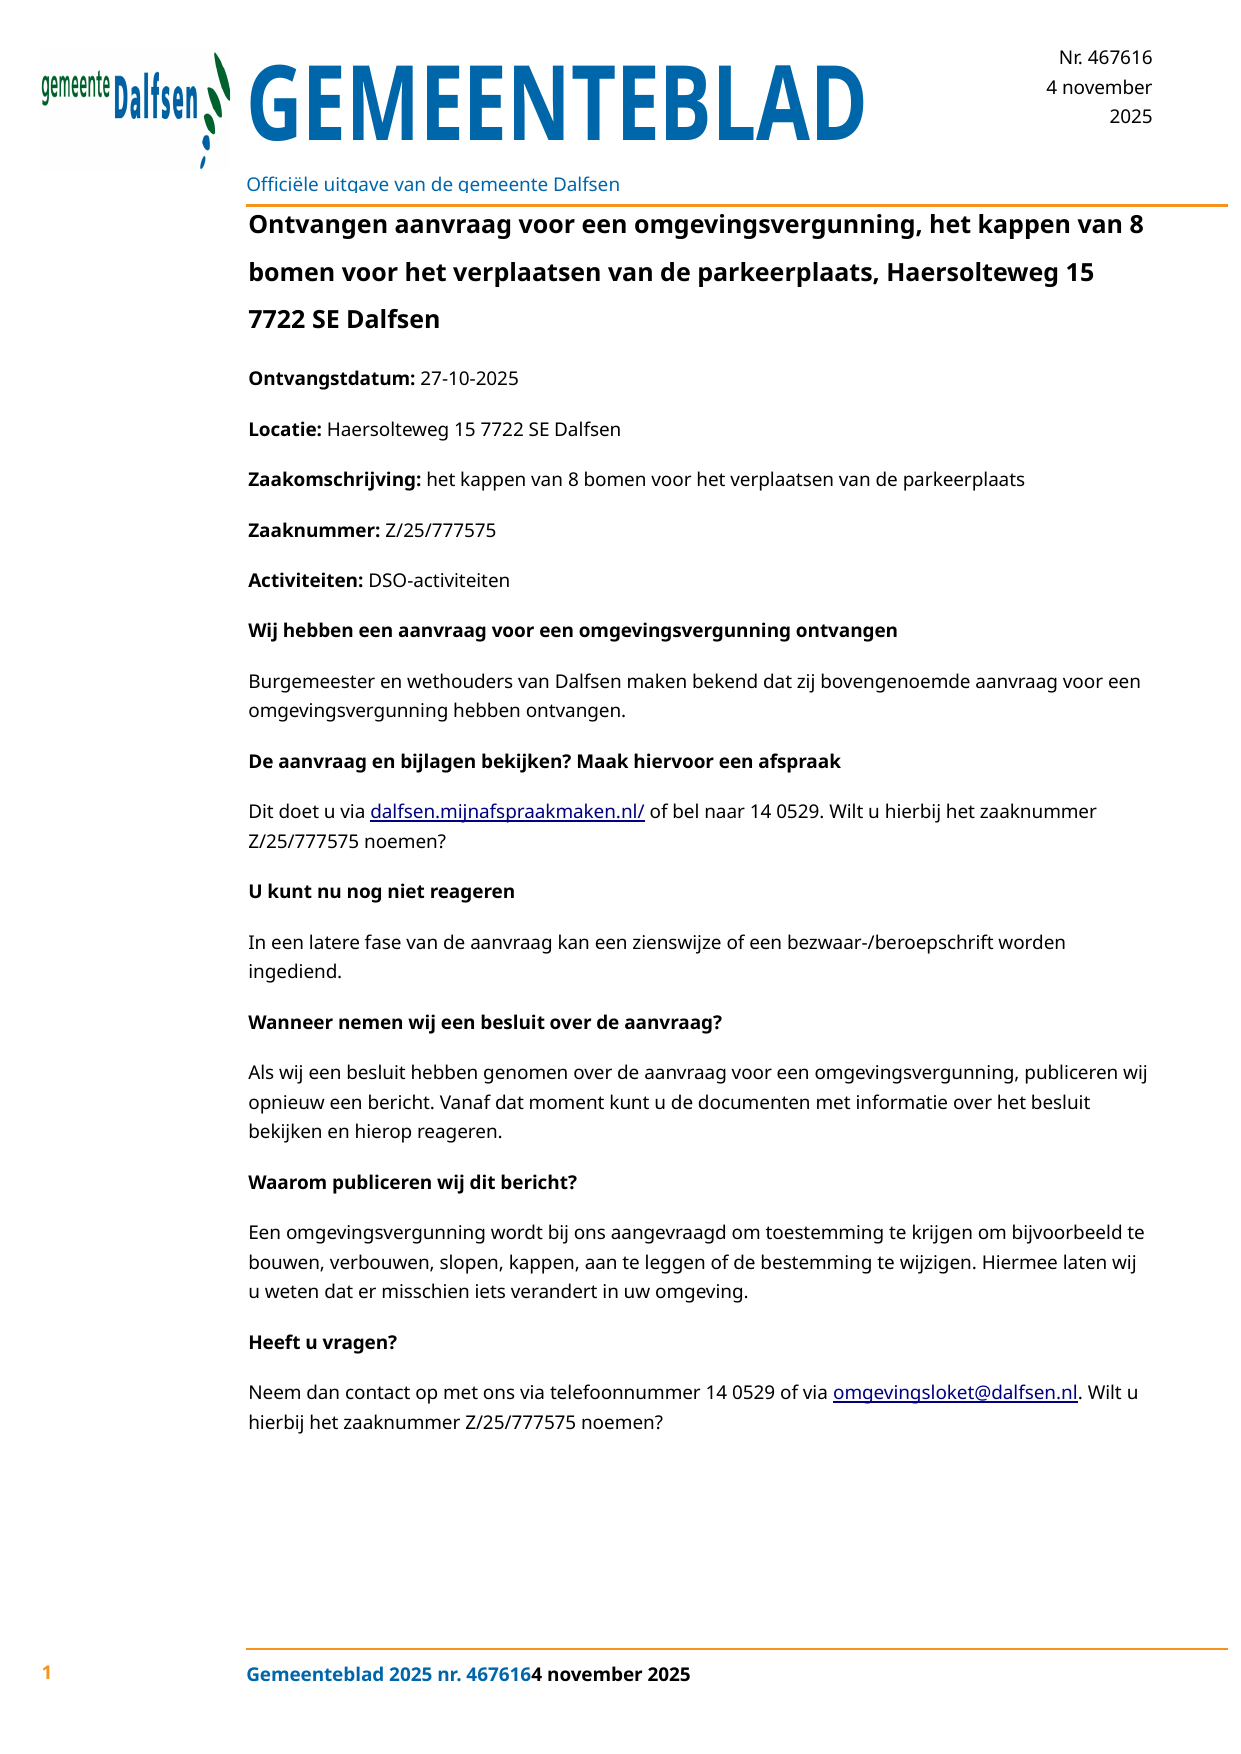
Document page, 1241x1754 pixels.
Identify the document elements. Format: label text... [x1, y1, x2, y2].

text Burgemeester en wethouders van Dalfsen maken bekend dat zij bovengenoemde aanvraag voor een omgevingsvergunning hebben ontvangen. [248, 668, 1152, 723]
text Waarom publiceren wij dit bericht? [248, 1169, 1152, 1194]
text Zaakomschrijving: het kappen van 8 bomen voor het verplaatsen van de parkeerplaats [248, 466, 1152, 492]
text Ontvangstdatum: 27-10-2025 [248, 366, 1152, 391]
text Dit doet u via dalfsen.mijnafspraakmaken.nl/ of bel naar 14 0529. Wilt u hierbij het zaaknummer Z/25/777575 noemen? [248, 798, 1152, 854]
text Heeft u vragen? [248, 1329, 1152, 1354]
text Wanneer nemen wij een besluit over de aanvraag? [248, 1009, 1152, 1034]
text Activiteiten: DSO-activiteiten [248, 567, 1152, 593]
text Locatie: Haersolteweg 15 7722 SE Dalfsen [248, 416, 1152, 442]
text Neem dan contact op met ons via telefoonnummer 14 0529 of via omgevingsloket@dalfsen.nl. Wilt u hierbij het zaaknummer Z/25/777575 noemen? [248, 1379, 1152, 1434]
text In een latere fase van de aanvraag kan een zienswijze of een bezwaar-/beroepschrift worden ingediend. [248, 929, 1152, 984]
text Ontvangen aanvraag voor een omgevingsvergunning, het kappen van 8 bomen voor het verplaatsen van de parkeerplaats, Haersolteweg 15 7722 SE Dalfsen [248, 207, 1152, 336]
text Wij hebben een aanvraag voor een omgevingsvergunning ontvangen [248, 618, 1152, 643]
text U kunt nu nog niet reageren [248, 878, 1152, 904]
picture [41, 47, 231, 172]
text Als wij een besluit hebben genomen over de aanvraag voor een omgevingsvergunning, publiceren wij opnieuw een bericht. Vanaf dat moment kunt u de documenten met informatie over het besluit bekijken en hierop reageren. [248, 1059, 1152, 1144]
text De aanvraag en bijlagen bekijken? Maak hiervoor een afspraak [248, 748, 1152, 774]
text Zaaknummer: Z/25/777575 [248, 517, 1152, 542]
text Een omgevingsvergunning wordt bij ons aangevraagd om toestemming te krijgen om bijvoorbeeld te bouwen, verbouwen, slopen, kappen, aan te leggen of de bestemming te wijzigen. Hiermee laten wij u weten dat er misschien iets verandert in uw omgeving. [248, 1219, 1152, 1304]
